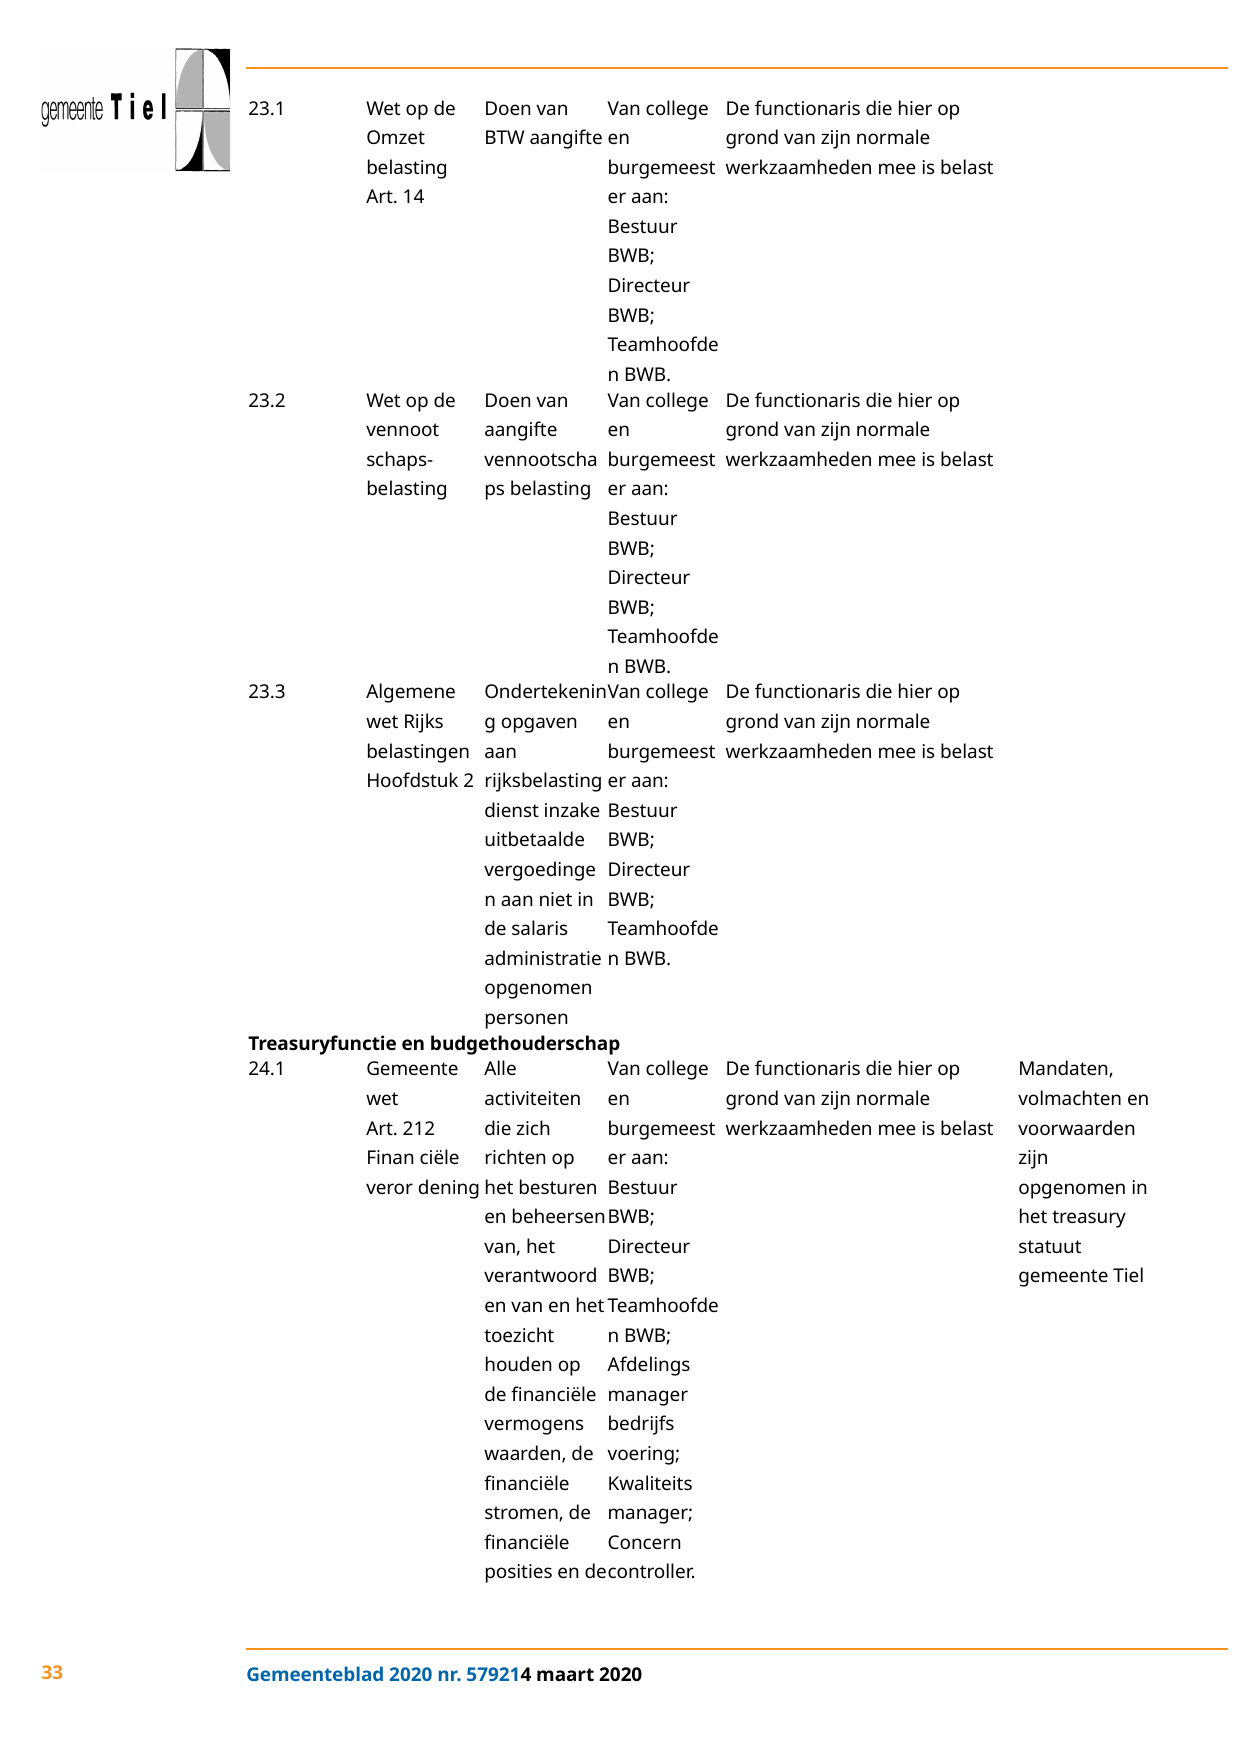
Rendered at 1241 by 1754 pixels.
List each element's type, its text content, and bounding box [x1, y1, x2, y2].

table_cell 23.3 [248, 679, 366, 1030]
table_cell [1018, 387, 1152, 679]
table_cell Gemeente wet Art. 212 Finan ciële veror dening [366, 1056, 484, 1584]
table_cell Algemene wet Rijks belastingen Hoofdstuk 2 [366, 679, 484, 1030]
table_cell Wet op de Omzet belasting Art. 14 [366, 95, 484, 387]
picture [41, 47, 231, 172]
table_cell De functionaris die hier op grond van zijn normale werkzaamheden mee is belast [725, 679, 1018, 1030]
table_cell 24.1 [248, 1056, 366, 1584]
table_cell 23.2 [248, 387, 366, 679]
table_cell [1018, 95, 1152, 387]
table_cell Mandaten, volmachten en voorwaarden zijn opgenomen in het treasury statuut gemeente Tiel [1018, 1056, 1152, 1584]
table_cell Van college en burgemeester aan: Bestuur BWB; Directeur BWB; Teamhoofden BWB. [608, 387, 725, 679]
table_cell [1018, 679, 1152, 1030]
table_cell Van college en burgemeester aan: Bestuur BWB; Directeur BWB; Teamhoofden BWB; Afdelings manager bedrijfs voering; Kwaliteits manager; Concern controller. [608, 1056, 725, 1584]
table_cell Van college en burgemeester aan: Bestuur BWB; Directeur BWB; Teamhoofden BWB. [608, 679, 725, 1030]
table_cell Alle activiteiten die zich richten op het besturen en beheersen van, het verantwoorden van en het toezicht houden op de financiële vermogens waarden, de financiële stromen, de financiële posities en de [484, 1056, 607, 1584]
table_cell 23.1 [248, 95, 366, 387]
table_cell De functionaris die hier op grond van zijn normale werkzaamheden mee is belast [725, 95, 1018, 387]
table_cell Doen van BTW aangifte [484, 95, 607, 387]
table_cell Treasuryfunctie en budgethouderschap [248, 1030, 1152, 1056]
table_cell De functionaris die hier op grond van zijn normale werkzaamheden mee is belast [725, 387, 1018, 679]
table_cell Doen van aangifte vennootschaps belasting [484, 387, 607, 679]
table_cell Van college en burgemeester aan: Bestuur BWB; Directeur BWB; Teamhoofden BWB. [608, 95, 725, 387]
table_cell De functionaris die hier op grond van zijn normale werkzaamheden mee is belast [725, 1056, 1018, 1584]
table_cell Wet op de vennoot schaps-belasting [366, 387, 484, 679]
table_cell Ondertekening opgaven aan rijksbelasting dienst inzake uitbetaalde vergoedingen aan niet in de salaris administratie opgenomen personen [484, 679, 607, 1030]
